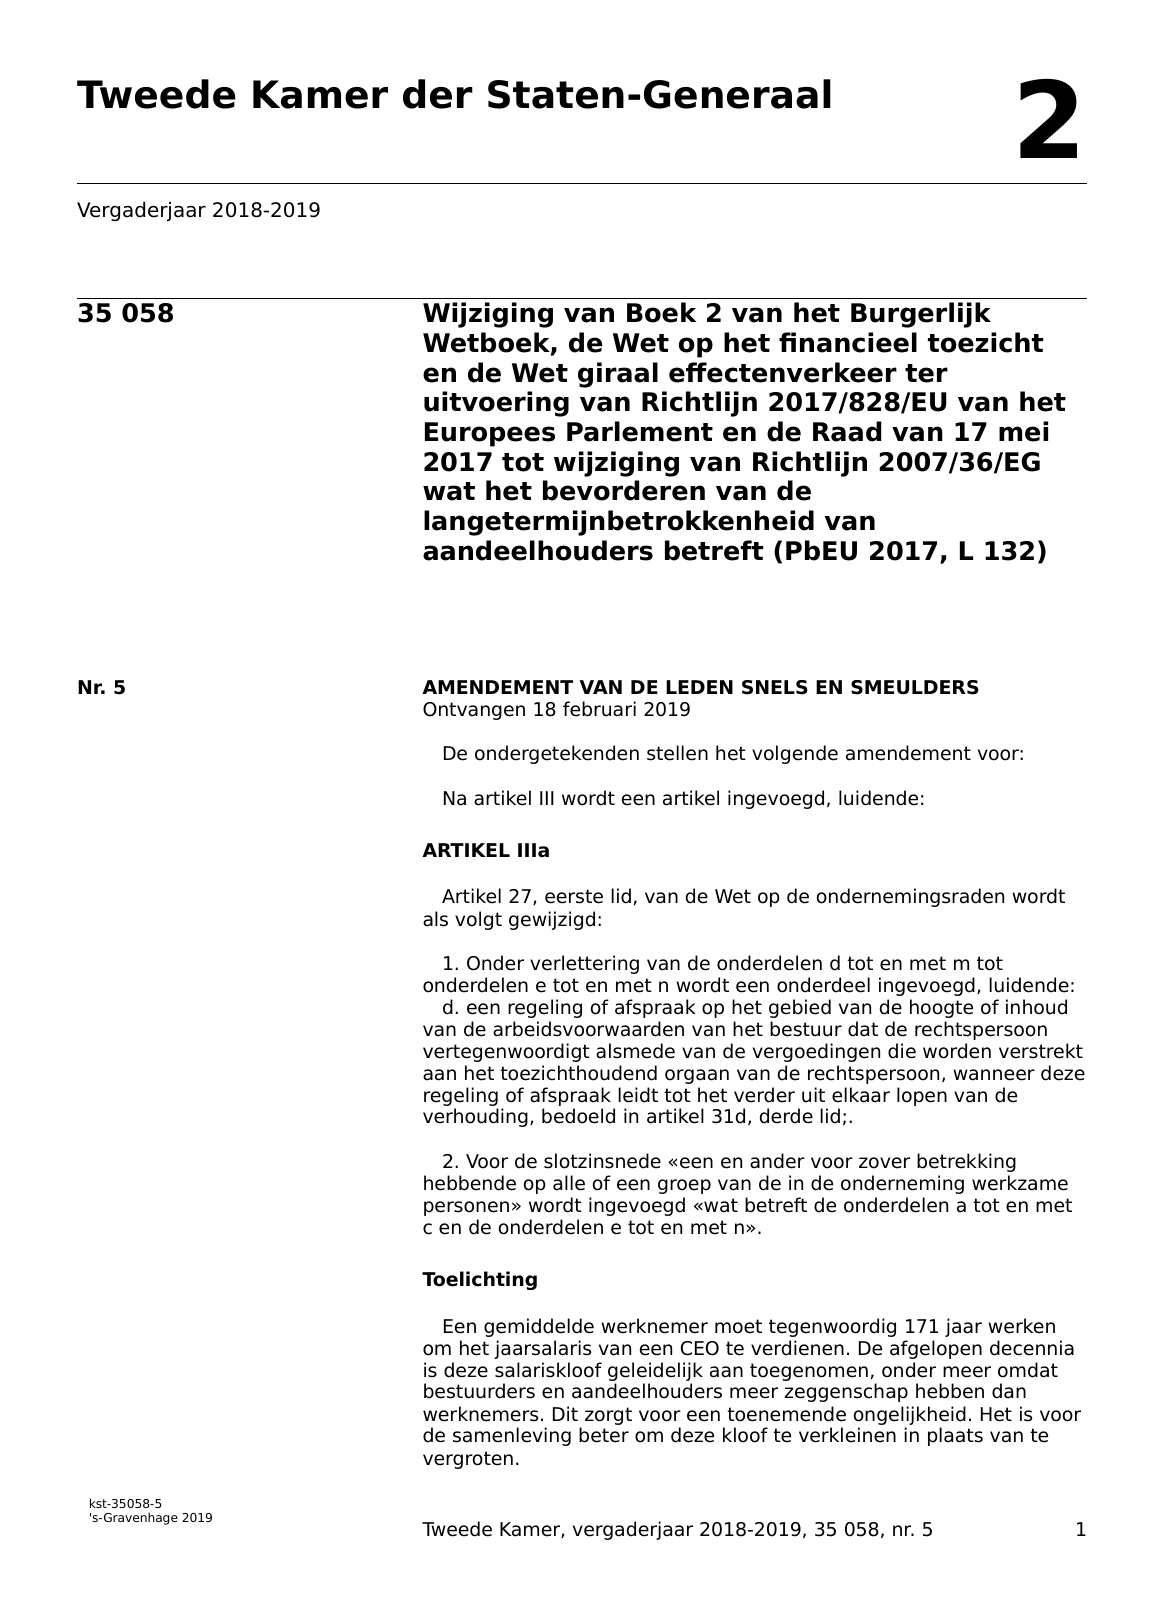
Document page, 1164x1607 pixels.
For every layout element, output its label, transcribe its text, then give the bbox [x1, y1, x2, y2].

subtitle Nr. 5 AMENDEMENT VAN DE LEDEN SNELS EN SMEULDERS [77, 677, 1087, 699]
text De ondergetekenden stellen het volgende amendement voor: [422, 743, 1087, 765]
text d. een regeling of afspraak op het gebied van de hoogte of inhoud van de arbeidsvoorwaarden van het bestuur dat de rechtspersoon vertegenwoordigt alsmede van de vergoedingen die worden verstrekt aan het toezichthoudend orgaan van de rechtspersoon, wanneer deze regeling of afspraak leidt tot het verder uit elkaar lopen van de verhouding, bedoeld in artikel 31d, derde lid;. [422, 997, 1087, 1128]
table_header 2 [886, 59, 1087, 183]
text 1. Onder verlettering van de onderdelen d tot en met m tot onderdelen e tot en met n wordt een onderdeel ingevoegd, luidende: [422, 953, 1087, 997]
text 2. Voor de slotzinsnede «een en ander voor zover betrekking hebbende op alle of een groep van de in de onderneming werkzame personen» wordt ingevoegd «wat betreft de onderdelen a tot en met c en de onderdelen e tot en met n». [422, 1151, 1087, 1238]
subtitle 35 058 Wijziging van Boek 2 van het Burgerlijk Wetboek, de Wet op het financieel toezicht en de Wet giraal effectenverkeer ter uitvoering van Richtlijn 2017/828/EU van het Europees Parlement en de Raad van 17 mei 2017 tot wijziging van Richtlijn 2007/36/EG wat het bevorderen van de langetermijnbetrokkenheid van aandeelhouders betreft (PbEU 2017, L 132) [77, 299, 1087, 566]
text 's-Gravenhage 2019 [88, 1511, 323, 1525]
subtitle Toelichting [422, 1268, 1087, 1291]
table_cell Vergaderjaar 2018-2019 [77, 184, 1087, 298]
subtitle ARTIKEL IIIa [422, 839, 1087, 861]
text Ontvangen 18 februari 2019 [422, 699, 1087, 721]
text Artikel 27, eerste lid, van de Wet op de ondernemingsraden wordt als volgt gewijzigd: [422, 886, 1087, 930]
text kst-35058-5 [88, 1497, 323, 1511]
text Na artikel III wordt een artikel ingevoegd, luidende: [422, 787, 1087, 809]
table_header Tweede Kamer der Staten-Generaal [77, 59, 886, 183]
text Een gemiddelde werknemer moet tegenwoordig 171 jaar werken om het jaarsalaris van een CEO te verdienen. De afgelopen decennia is deze salariskloof geleidelijk aan toegenomen, onder meer omdat bestuurders en aandeelhouders meer zeggenschap hebben dan werknemers. Dit zorgt voor een toenemende ongelijkheid. Het is voor de samenleving beter om deze kloof te verkleinen in plaats van te vergroten. [422, 1316, 1087, 1469]
